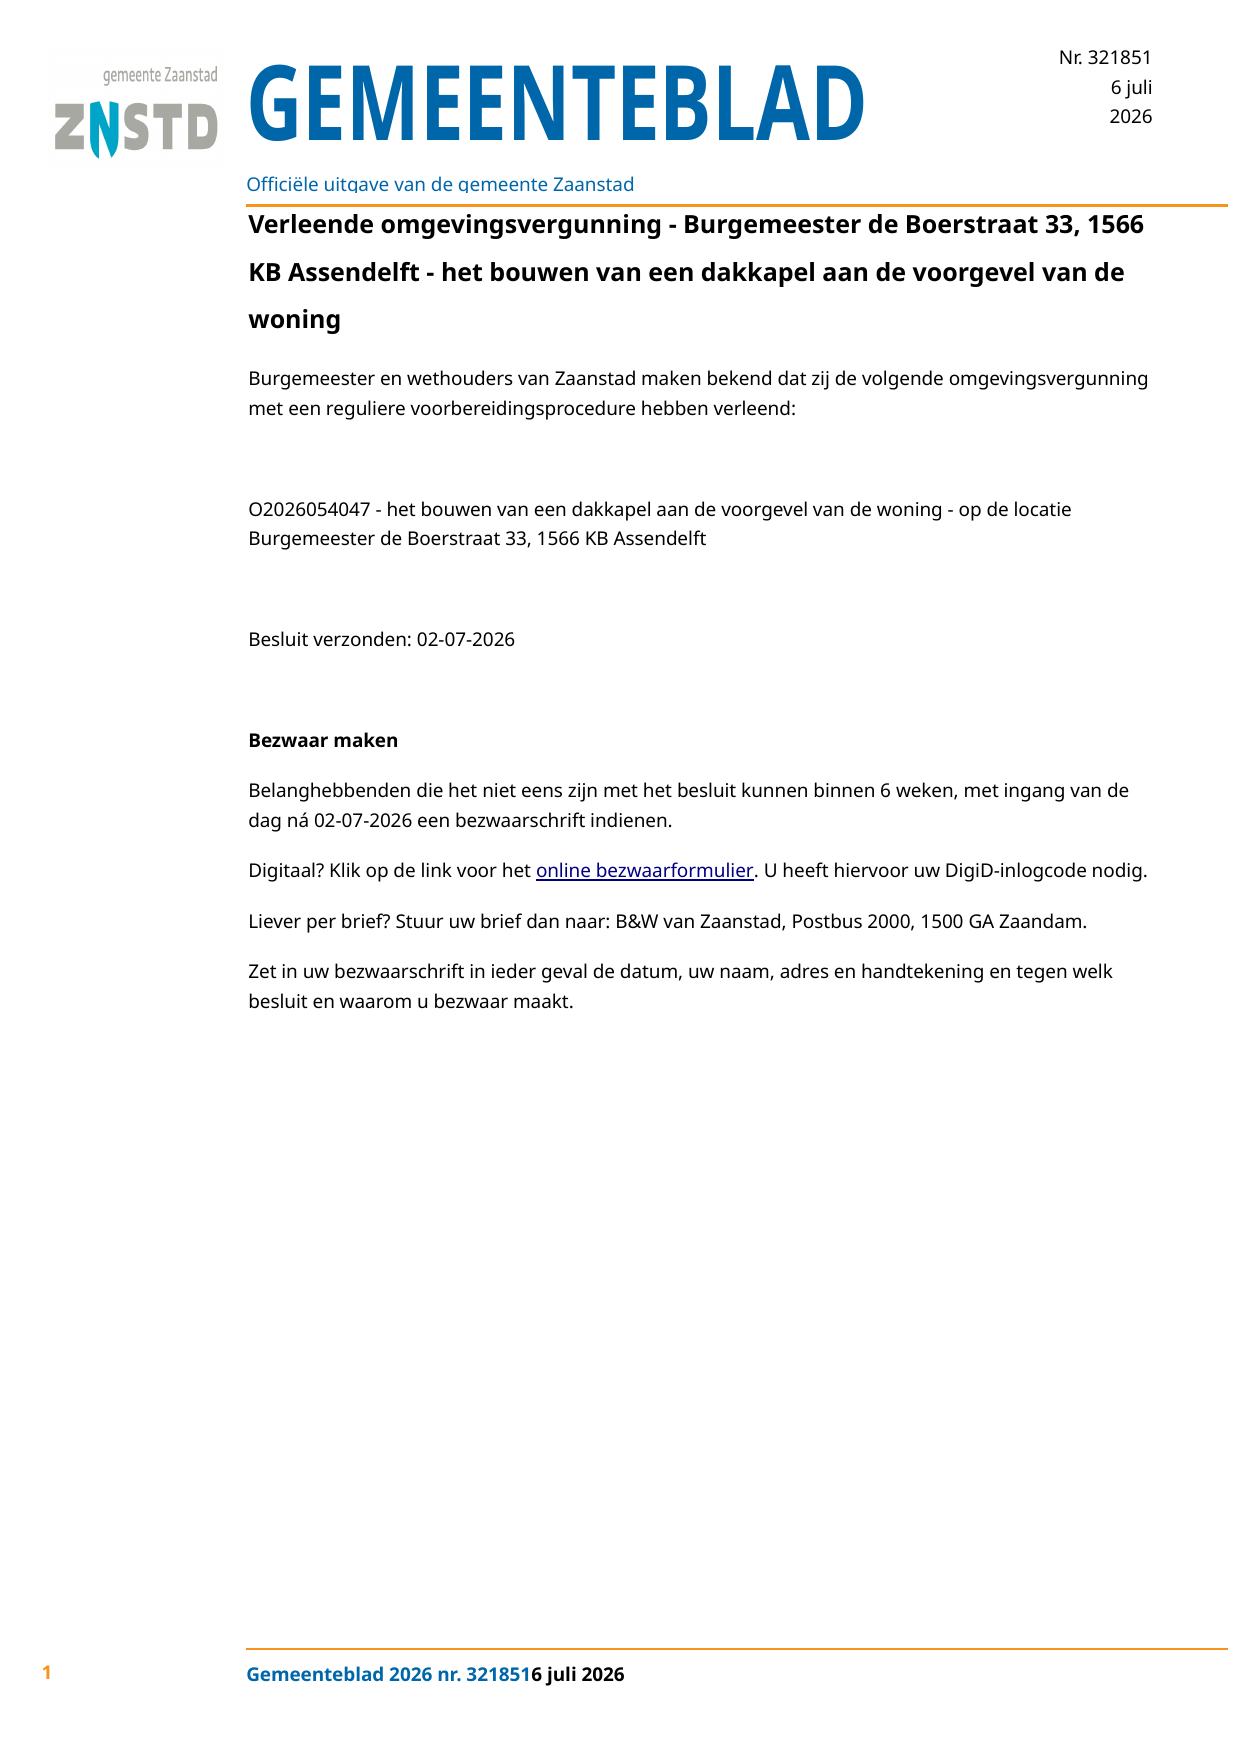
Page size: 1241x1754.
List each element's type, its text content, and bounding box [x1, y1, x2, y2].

text Belanghebbenden die het niet eens zijn met het besluit kunnen binnen 6 weken, met ingang van de dag ná 02-07-2026 een bezwaarschrift indienen. [248, 778, 1152, 833]
picture [41, 47, 231, 172]
text Burgemeester en wethouders van Zaanstad maken bekend dat zij de volgende omgevingsvergunning met een reguliere voorbereidingsprocedure hebben verleend: [248, 366, 1152, 421]
text Zet in uw bezwaarschrift in ieder geval de datum, uw naam, adres en handtekening en tegen welk besluit en waarom u bezwaar maakt. [248, 958, 1152, 1014]
text Digitaal? Klik op de link voor het online bezwaarformulier. U heeft hiervoor uw DigiD-inlogcode nodig. [248, 858, 1152, 883]
text Verleende omgevingsvergunning - Burgemeester de Boerstraat 33, 1566 KB Assendelft - het bouwen van een dakkapel aan de voorgevel van de woning [248, 207, 1152, 336]
text O2026054047 - het bouwen van een dakkapel aan de voorgevel van de woning - op de locatie Burgemeester de Boerstraat 33, 1566 KB Assendelft [248, 496, 1152, 551]
text Besluit verzonden: 02-07-2026 [248, 626, 1152, 652]
text Liever per brief? Stuur uw brief dan naar: B&W van Zaanstad, Postbus 2000, 1500 GA Zaandam. [248, 908, 1152, 934]
text Bezwaar maken [248, 727, 1152, 753]
